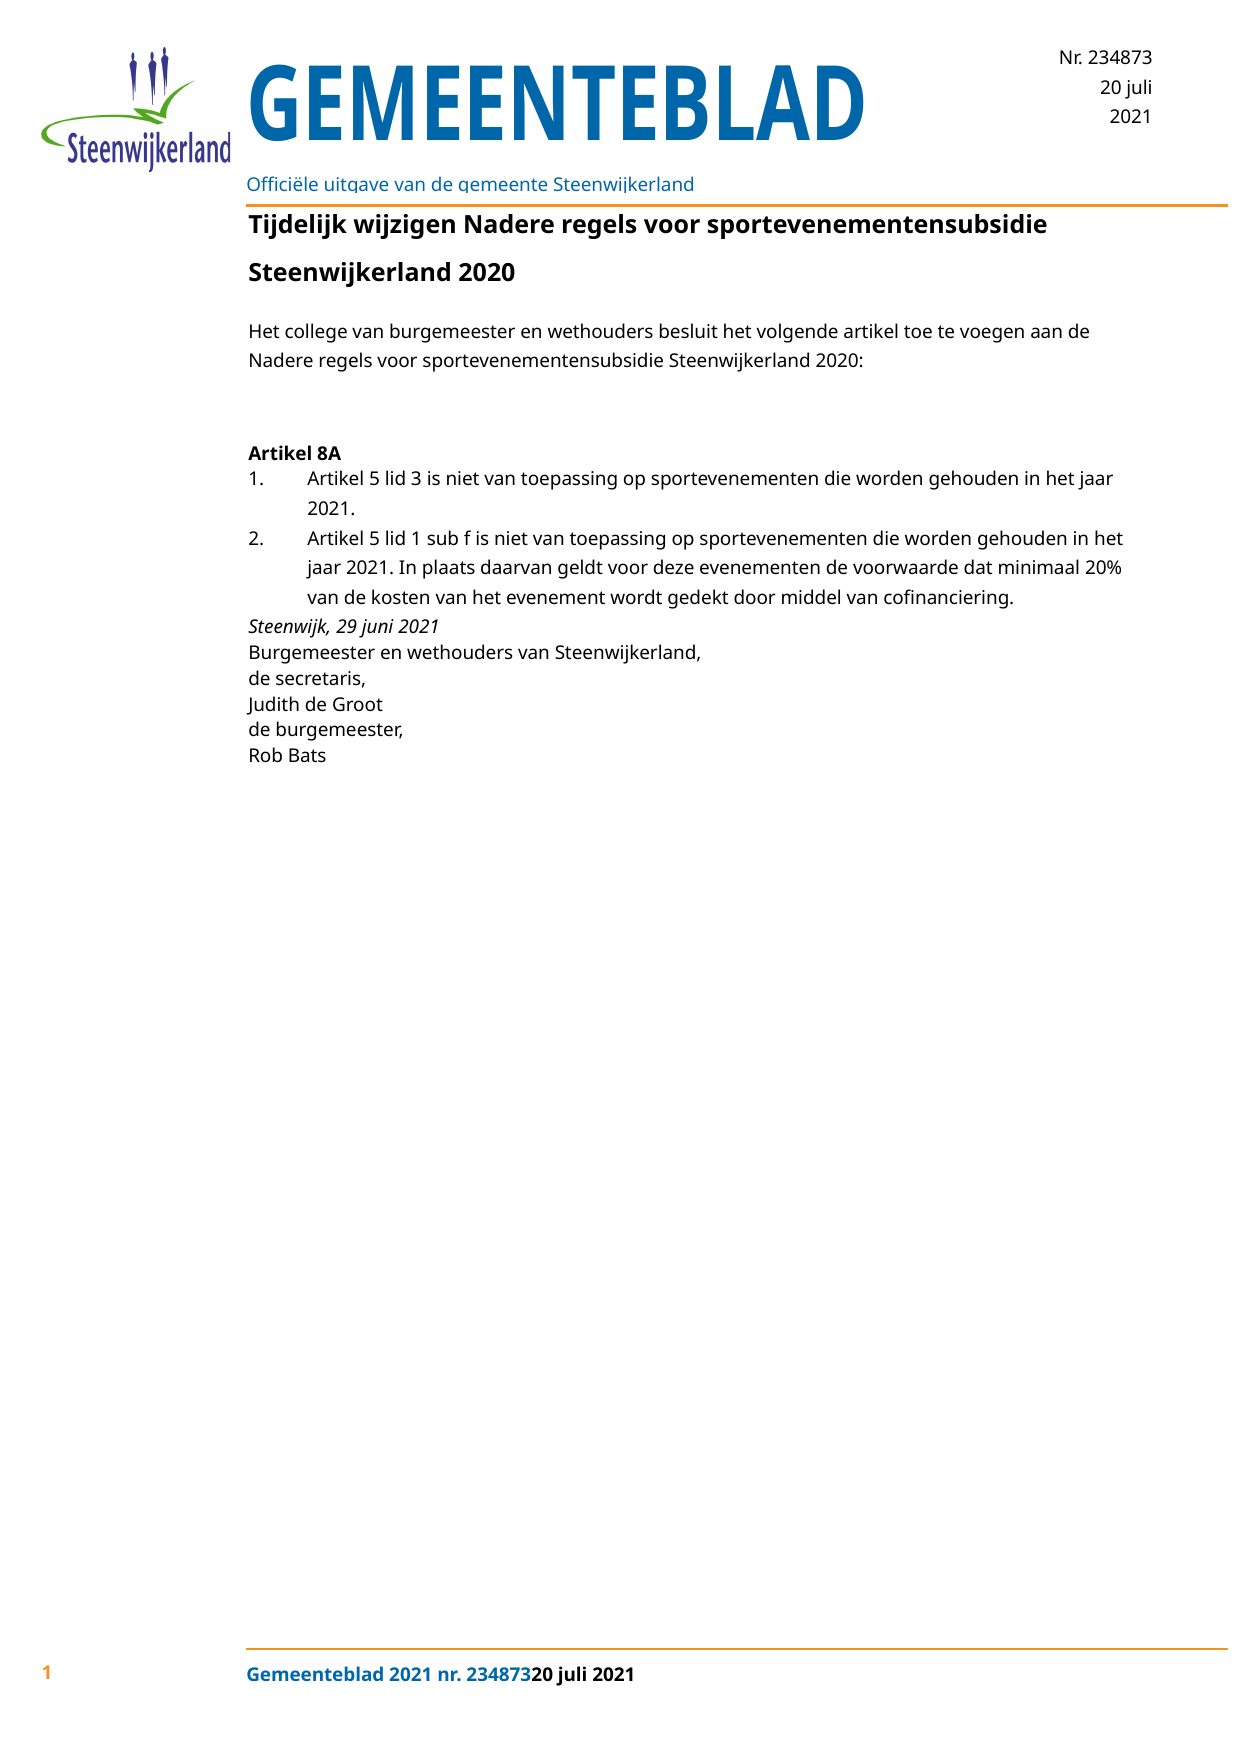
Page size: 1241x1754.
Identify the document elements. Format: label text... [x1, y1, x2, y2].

text Tijdelijk wijzigen Nadere regels voor sportevenementensubsidie Steenwijkerland 2020 [248, 207, 1152, 288]
list Artikel 5 lid 3 is niet van toepassing op sportevenementen die worden gehouden in het jaar 2021. [248, 466, 1152, 521]
list Artikel 5 lid 1 sub f is niet van toepassing op sportevenementen die worden gehouden in het jaar 2021. In plaats daarvan geldt voor deze evenementen de voorwaarde dat minimaal 20% van de kosten van het evenement wordt gedekt door middel van cofinanciering. [248, 525, 1152, 610]
text Steenwijk, 29 juni 2021 [248, 613, 1152, 639]
text Artikel 8A [248, 440, 1152, 466]
text Het college van burgemeester en wethouders besluit het volgende artikel toe te voegen aan de Nadere regels voor sportevenementensubsidie Steenwijkerland 2020: [248, 318, 1152, 373]
text Rob Bats [248, 742, 1152, 768]
text Judith de Groot [248, 691, 1152, 716]
text Burgemeester en wethouders van Steenwijkerland, [248, 639, 1152, 665]
picture [41, 47, 231, 172]
text de burgemeester, [248, 716, 1152, 742]
text de secretaris, [248, 665, 1152, 691]
